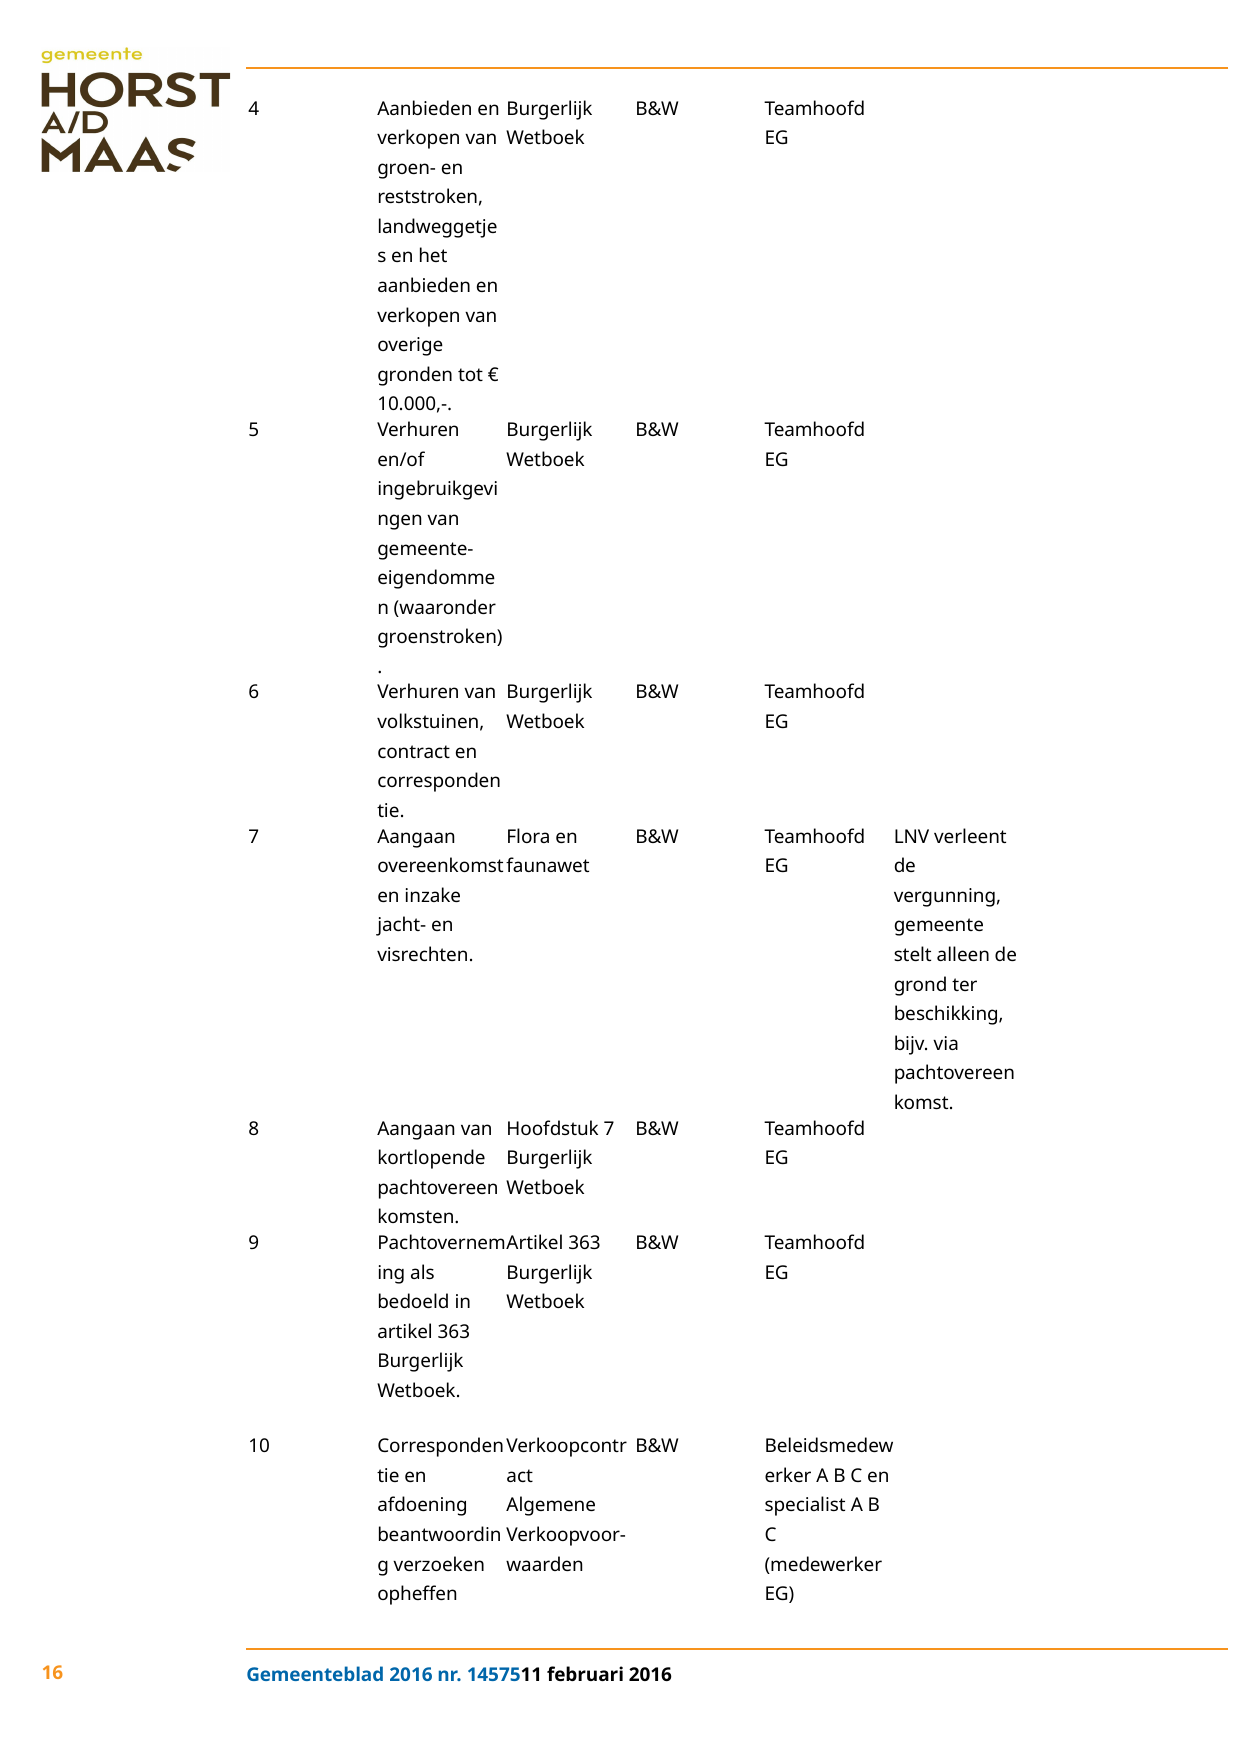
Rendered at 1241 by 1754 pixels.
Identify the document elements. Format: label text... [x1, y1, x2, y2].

table_cell Teamhoofd EG [764, 416, 893, 679]
table_cell Hoofdstuk 7 Burgerlijk Wetboek [506, 1115, 635, 1229]
table_cell Correspondentie en afdoening beantwoording verzoeken opheffen [377, 1433, 506, 1606]
table_cell Pachtoverneming als bedoeld in artikel 363 Burgerlijk Wetboek. [377, 1229, 506, 1432]
table_cell 7 [248, 823, 377, 1115]
table_cell 8 [248, 1115, 377, 1229]
table_cell Aangaan overeenkomsten inzake jacht- en visrechten. [377, 823, 506, 1115]
table_cell B&W [635, 95, 764, 416]
table_cell Flora en faunawet [506, 823, 635, 1115]
table_cell [894, 95, 1022, 416]
table_cell Teamhoofd EG [764, 679, 893, 823]
table_cell Verkoopcontract Algemene Verkoopvoor-waarden [506, 1433, 635, 1606]
table_cell [894, 679, 1022, 823]
table_cell Teamhoofd EG [764, 95, 893, 416]
table_cell Beleidsmedewerker A B C en specialist A B C (medewerker EG) [764, 1433, 893, 1606]
table_cell B&W [635, 1433, 764, 1606]
picture [41, 47, 231, 172]
table_cell B&W [635, 679, 764, 823]
table_cell 10 [248, 1433, 377, 1606]
table_cell Burgerlijk Wetboek [506, 416, 635, 679]
table_cell Aangaan van kortlopende pachtovereenkomsten. [377, 1115, 506, 1229]
table_cell Artikel 363 Burgerlijk Wetboek [506, 1229, 635, 1432]
table_cell 9 [248, 1229, 377, 1432]
table_cell Aanbieden en verkopen van groen- en reststroken, landweggetjes en het aanbieden en verkopen van overige gronden tot € 10.000,-. [377, 95, 506, 416]
table_cell Teamhoofd EG [764, 823, 893, 1115]
table_cell LNV verleent de vergunning, gemeente stelt alleen de grond ter beschikking, bijv. via pachtovereenkomst. [894, 823, 1022, 1115]
table_cell B&W [635, 416, 764, 679]
table_cell [894, 1229, 1022, 1432]
table_cell B&W [635, 823, 764, 1115]
table_cell Burgerlijk Wetboek [506, 679, 635, 823]
table_cell [894, 1433, 1022, 1606]
table_cell Burgerlijk Wetboek [506, 95, 635, 416]
table_cell 5 [248, 416, 377, 679]
table_cell B&W [635, 1229, 764, 1432]
table_cell Teamhoofd EG [764, 1115, 893, 1229]
table_cell Teamhoofd EG [764, 1229, 893, 1432]
table_cell [894, 416, 1022, 679]
table_cell [894, 1115, 1022, 1229]
table_cell 6 [248, 679, 377, 823]
table_cell Verhuren van volkstuinen, contract en correspondentie. [377, 679, 506, 823]
table_cell B&W [635, 1115, 764, 1229]
table_cell 4 [248, 95, 377, 416]
table_cell Verhuren en/of ingebruikgevingen van gemeente-eigendommen (waaronder groenstroken). [377, 416, 506, 679]
